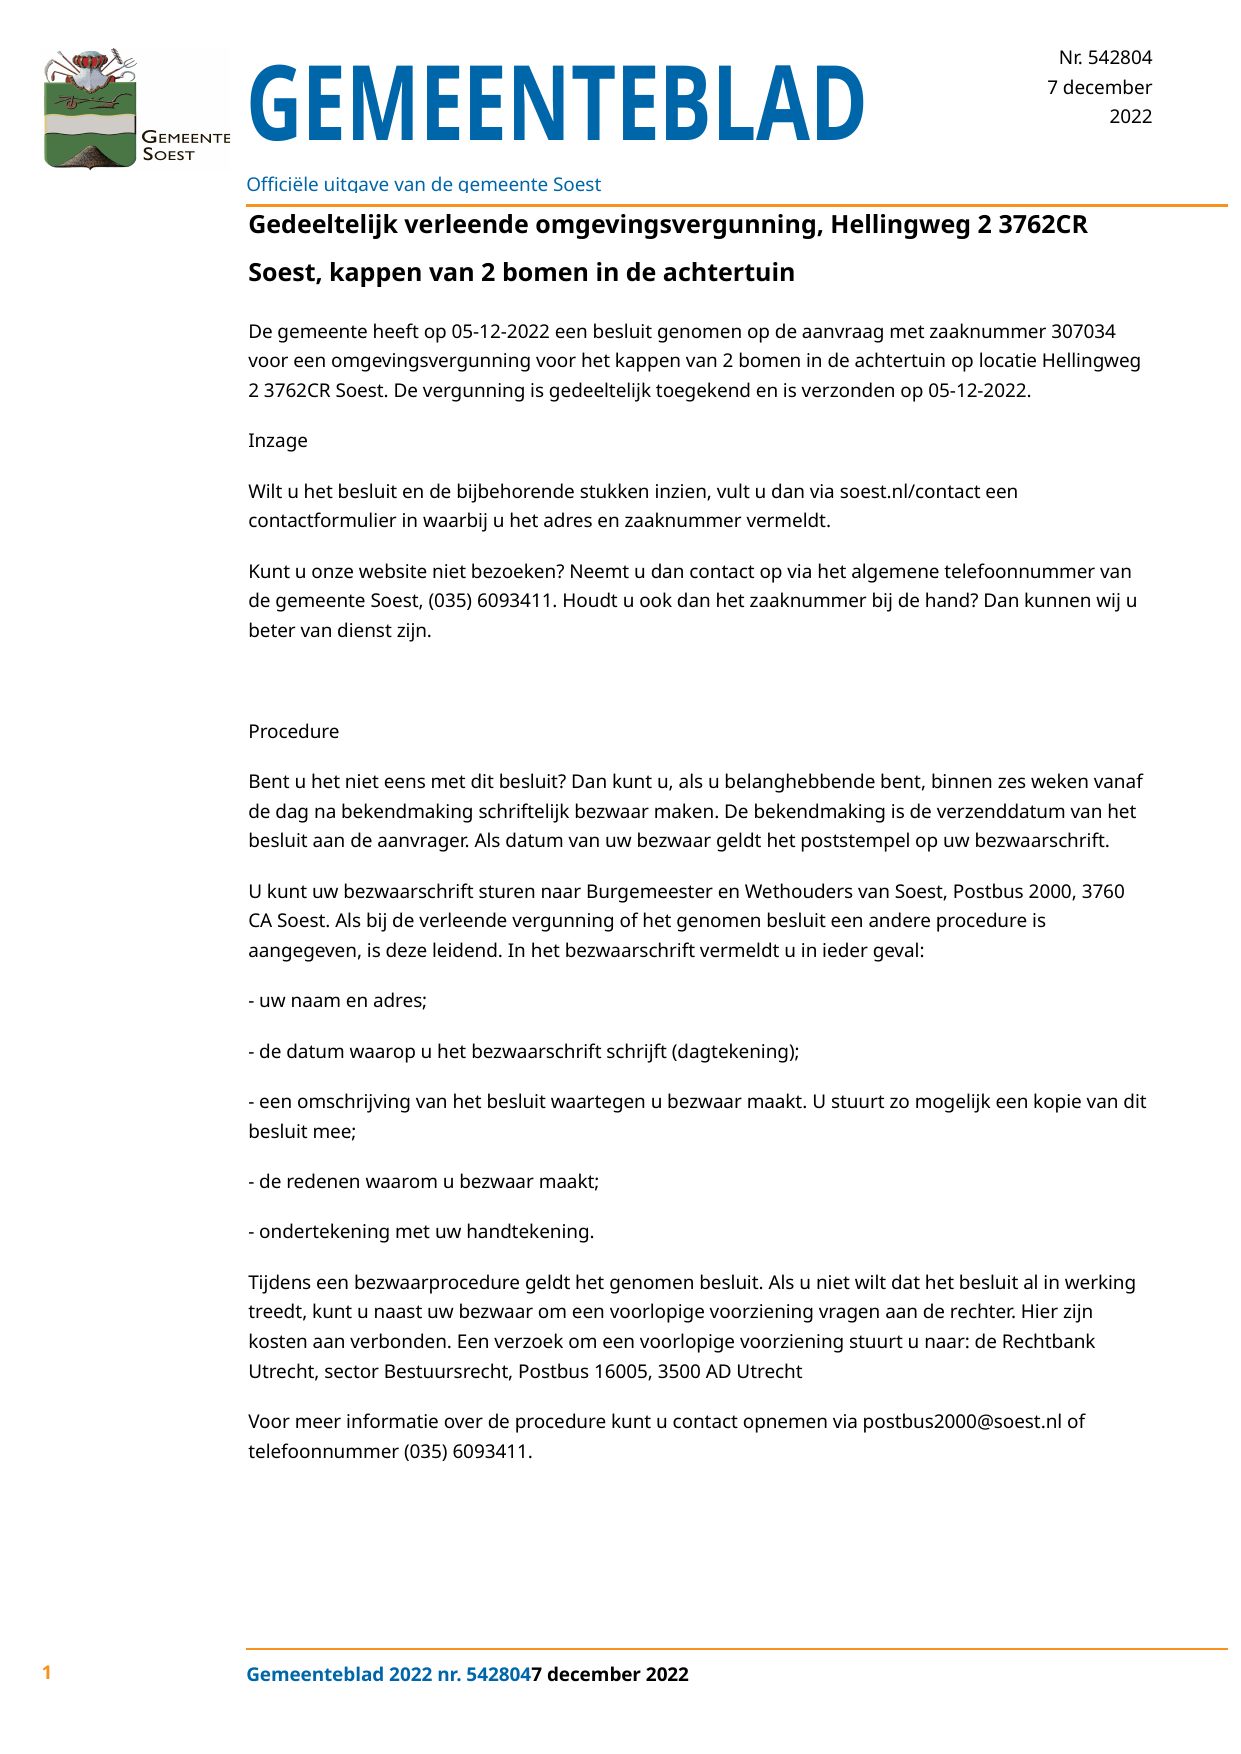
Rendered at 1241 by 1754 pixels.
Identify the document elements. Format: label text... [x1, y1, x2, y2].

text Kunt u onze website niet bezoeken? Neemt u dan contact op via het algemene telefoonnummer van de gemeente Soest, (035) 6093411. Houdt u ook dan het zaaknummer bij de hand? Dan kunnen wij u beter van dienst zijn. [248, 558, 1152, 643]
text - de redenen waarom u bezwaar maakt; [248, 1168, 1152, 1194]
text De gemeente heeft op 05-12-2022 een besluit genomen op de aanvraag met zaaknummer 307034 voor een omgevingsvergunning voor het kappen van 2 bomen in de achtertuin op locatie Hellingweg 2 3762CR Soest. De vergunning is gedeeltelijk toegekend en is verzonden op 05-12-2022. [248, 318, 1152, 403]
text Tijdens een bezwaarprocedure geldt het genomen besluit. Als u niet wilt dat het besluit al in werking treedt, kunt u naast uw bezwaar om een voorlopige voorziening vragen aan de rechter. Hier zijn kosten aan verbonden. Een verzoek om een voorlopige voorziening stuurt u naar: de Rechtbank Utrecht, sector Bestuursrecht, Postbus 16005, 3500 AD Utrecht [248, 1269, 1152, 1384]
text Wilt u het besluit en de bijbehorende stukken inzien, vult u dan via soest.nl/contact een contactformulier in waarbij u het adres en zaaknummer vermeldt. [248, 478, 1152, 533]
text Procedure [248, 718, 1152, 744]
text - ondertekening met uw handtekening. [248, 1219, 1152, 1244]
text U kunt uw bezwaarschrift sturen naar Burgemeester en Wethouders van Soest, Postbus 2000, 3760 CA Soest. Als bij de verleende vergunning of het genomen besluit een andere procedure is aangegeven, is deze leidend. In het bezwaarschrift vermeldt u in ieder geval: [248, 878, 1152, 963]
text Voor meer informatie over de procedure kunt u contact opnemen via postbus2000@soest.nl of telefoonnummer (035) 6093411. [248, 1408, 1152, 1464]
text Bent u het niet eens met dit besluit? Dan kunt u, als u belanghebbende bent, binnen zes weken vanaf de dag na bekendmaking schriftelijk bezwaar maken. De bekendmaking is de verzenddatum van het besluit aan de aanvrager. Als datum van uw bezwaar geldt het poststempel op uw bezwaarschrift. [248, 768, 1152, 853]
picture [41, 47, 231, 172]
text Inzage [248, 427, 1152, 453]
text - de datum waarop u het bezwaarschrift schrijft (dagtekening); [248, 1038, 1152, 1064]
text Gedeeltelijk verleende omgevingsvergunning, Hellingweg 2 3762CR Soest, kappen van 2 bomen in de achtertuin [248, 207, 1152, 288]
text - een omschrijving van het besluit waartegen u bezwaar maakt. U stuurt zo mogelijk een kopie van dit besluit mee; [248, 1088, 1152, 1144]
text - uw naam en adres; [248, 987, 1152, 1013]
